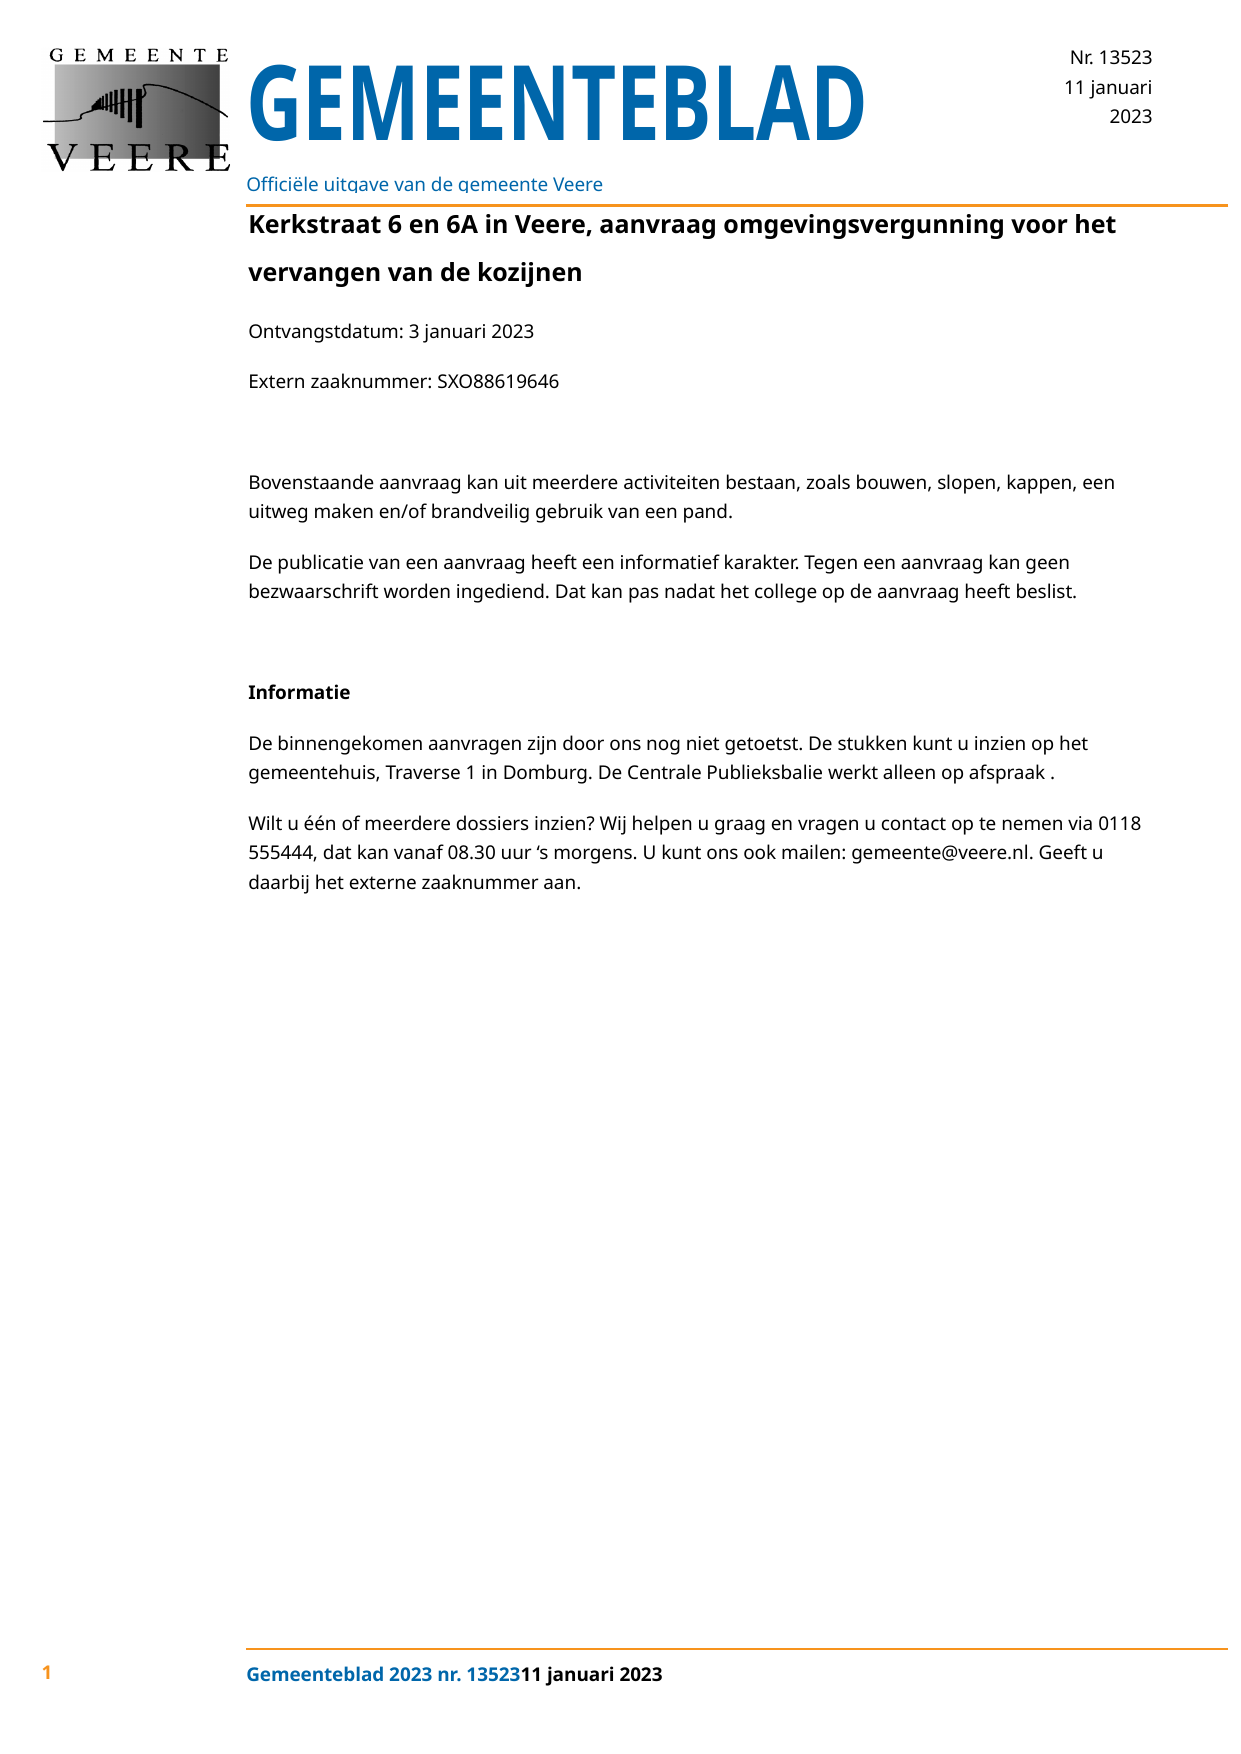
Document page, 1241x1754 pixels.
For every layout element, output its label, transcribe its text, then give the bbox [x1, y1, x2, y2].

text Kerkstraat 6 en 6A in Veere, aanvraag omgevingsvergunning voor het vervangen van de kozijnen [248, 207, 1152, 288]
text De binnengekomen aanvragen zijn door ons nog niet getoetst. De stukken kunt u inzien op het gemeentehuis, Traverse 1 in Domburg. De Centrale Publieksbalie werkt alleen op afspraak . [248, 730, 1152, 785]
text Informatie [248, 679, 1152, 705]
text Extern zaaknummer: SXO88619646 [248, 368, 1152, 394]
text De publicatie van een aanvraag heeft een informatief karakter. Tegen een aanvraag kan geen bezwaarschrift worden ingediend. Dat kan pas nadat het college op de aanvraag heeft beslist. [248, 549, 1152, 604]
text Wilt u één of meerdere dossiers inzien? Wij helpen u graag en vragen u contact op te nemen via 0118 555444, dat kan vanaf 08.30 uur ‘s morgens. U kunt ons ook mailen: gemeente@veere.nl. Geeft u daarbij het externe zaaknummer aan. [248, 810, 1152, 895]
text Bovenstaande aanvraag kan uit meerdere activiteiten bestaan, zoals bouwen, slopen, kappen, een uitweg maken en/of brandveilig gebruik van een pand. [248, 469, 1152, 524]
picture [41, 47, 231, 172]
text Ontvangstdatum: 3 januari 2023 [248, 318, 1152, 344]
